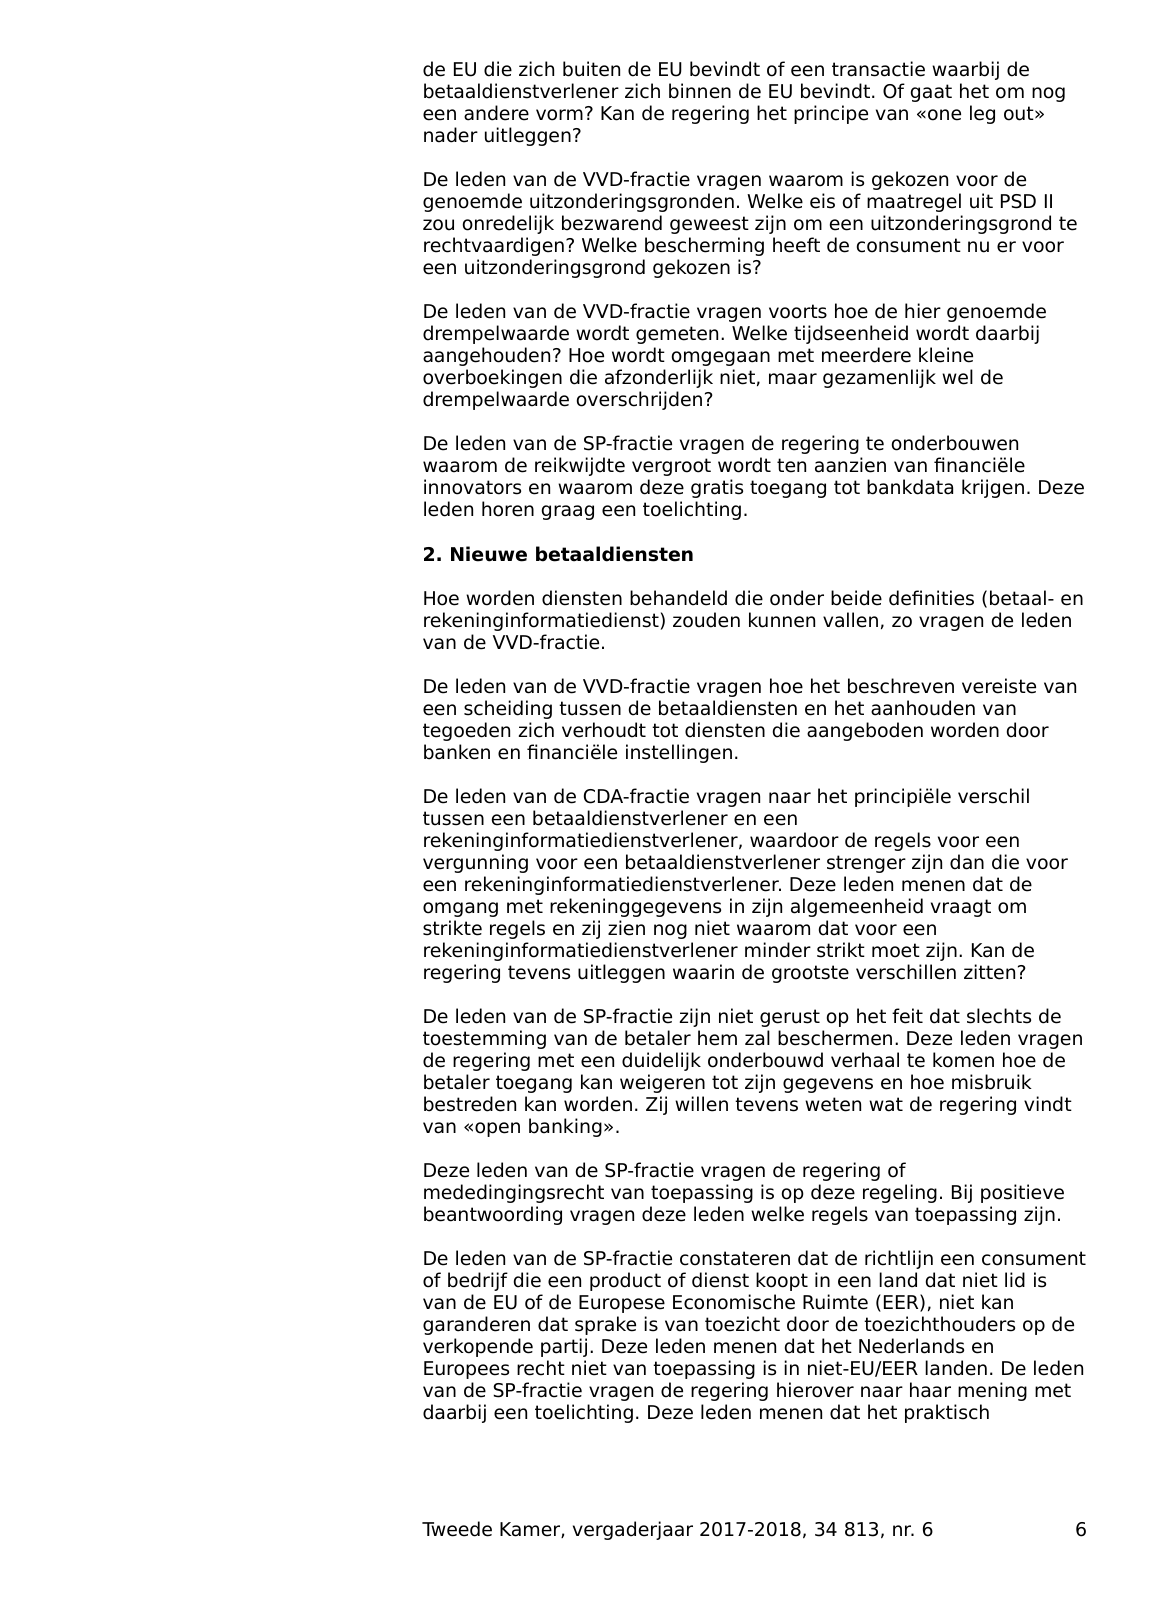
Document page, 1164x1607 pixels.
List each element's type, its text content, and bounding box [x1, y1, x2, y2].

text Hoe worden diensten behandeld die onder beide definities (betaal- en rekeninginformatiedienst) zouden kunnen vallen, zo vragen de leden van de VVD-fractie. [422, 588, 1087, 653]
text De leden van de VVD-fractie vragen hoe het beschreven vereiste van een scheiding tussen de betaaldiensten en het aanhouden van tegoeden zich verhoudt tot diensten die aangeboden worden door banken en financiële instellingen. [422, 676, 1087, 764]
text De leden van de VVD-fractie vragen waarom is gekozen voor de genoemde uitzonderingsgronden. Welke eis of maatregel uit PSD II zou onredelijk bezwarend geweest zijn om een uitzonderingsgrond te rechtvaardigen? Welke bescherming heeft de consument nu er voor een uitzonderingsgrond gekozen is? [422, 169, 1087, 279]
subtitle 2. Nieuwe betaaldiensten [422, 543, 1087, 565]
text De leden van de VVD-fractie vragen voorts hoe de hier genoemde drempelwaarde wordt gemeten. Welke tijdseenheid wordt daarbij aangehouden? Hoe wordt omgegaan met meerdere kleine overboekingen die afzonderlijk niet, maar gezamenlijk wel de drempelwaarde overschrijden? [422, 301, 1087, 411]
text De leden van de SP-fractie zijn niet gerust op het feit dat slechts de toestemming van de betaler hem zal beschermen. Deze leden vragen de regering met een duidelijk onderbouwd verhaal te komen hoe de betaler toegang kan weigeren tot zijn gegevens en hoe misbruik bestreden kan worden. Zij willen tevens weten wat de regering vindt van «open banking». [422, 1006, 1087, 1138]
text Deze leden van de SP-fractie vragen de regering of mededingingsrecht van toepassing is op deze regeling. Bij positieve beantwoording vragen deze leden welke regels van toepassing zijn. [422, 1160, 1087, 1226]
text De leden van de CDA-fractie vragen naar het principiële verschil tussen een betaaldienstverlener en een rekeninginformatiedienstverlener, waardoor de regels voor een vergunning voor een betaaldienstverlener strenger zijn dan die voor een rekeninginformatiedienstverlener. Deze leden menen dat de omgang met rekeninggegevens in zijn algemeenheid vraagt om strikte regels en zij zien nog niet waarom dat voor een rekeninginformatiedienstverlener minder strikt moet zijn. Kan de regering tevens uitleggen waarin de grootste verschillen zitten? [422, 786, 1087, 984]
text De leden van de SP-fractie vragen de regering te onderbouwen waarom de reikwijdte vergroot wordt ten aanzien van financiële innovators en waarom deze gratis toegang tot bankdata krijgen. Deze leden horen graag een toelichting. [422, 433, 1087, 521]
text de EU die zich buiten de EU bevindt of een transactie waarbij de betaaldienstverlener zich binnen de EU bevindt. Of gaat het om nog een andere vorm? Kan de regering het principe van «one leg out» nader uitleggen? [422, 59, 1087, 147]
text De leden van de SP-fractie constateren dat de richtlijn een consument of bedrijf die een product of dienst koopt in een land dat niet lid is van de EU of de Europese Economische Ruimte (EER), niet kan garanderen dat sprake is van toezicht door de toezichthouders op de verkopende partij. Deze leden menen dat het Nederlands en Europees recht niet van toepassing is in niet-EU/EER landen. De leden van de SP-fractie vragen de regering hierover naar haar mening met daarbij een toelichting. Deze leden menen dat het praktisch [422, 1248, 1087, 1424]
